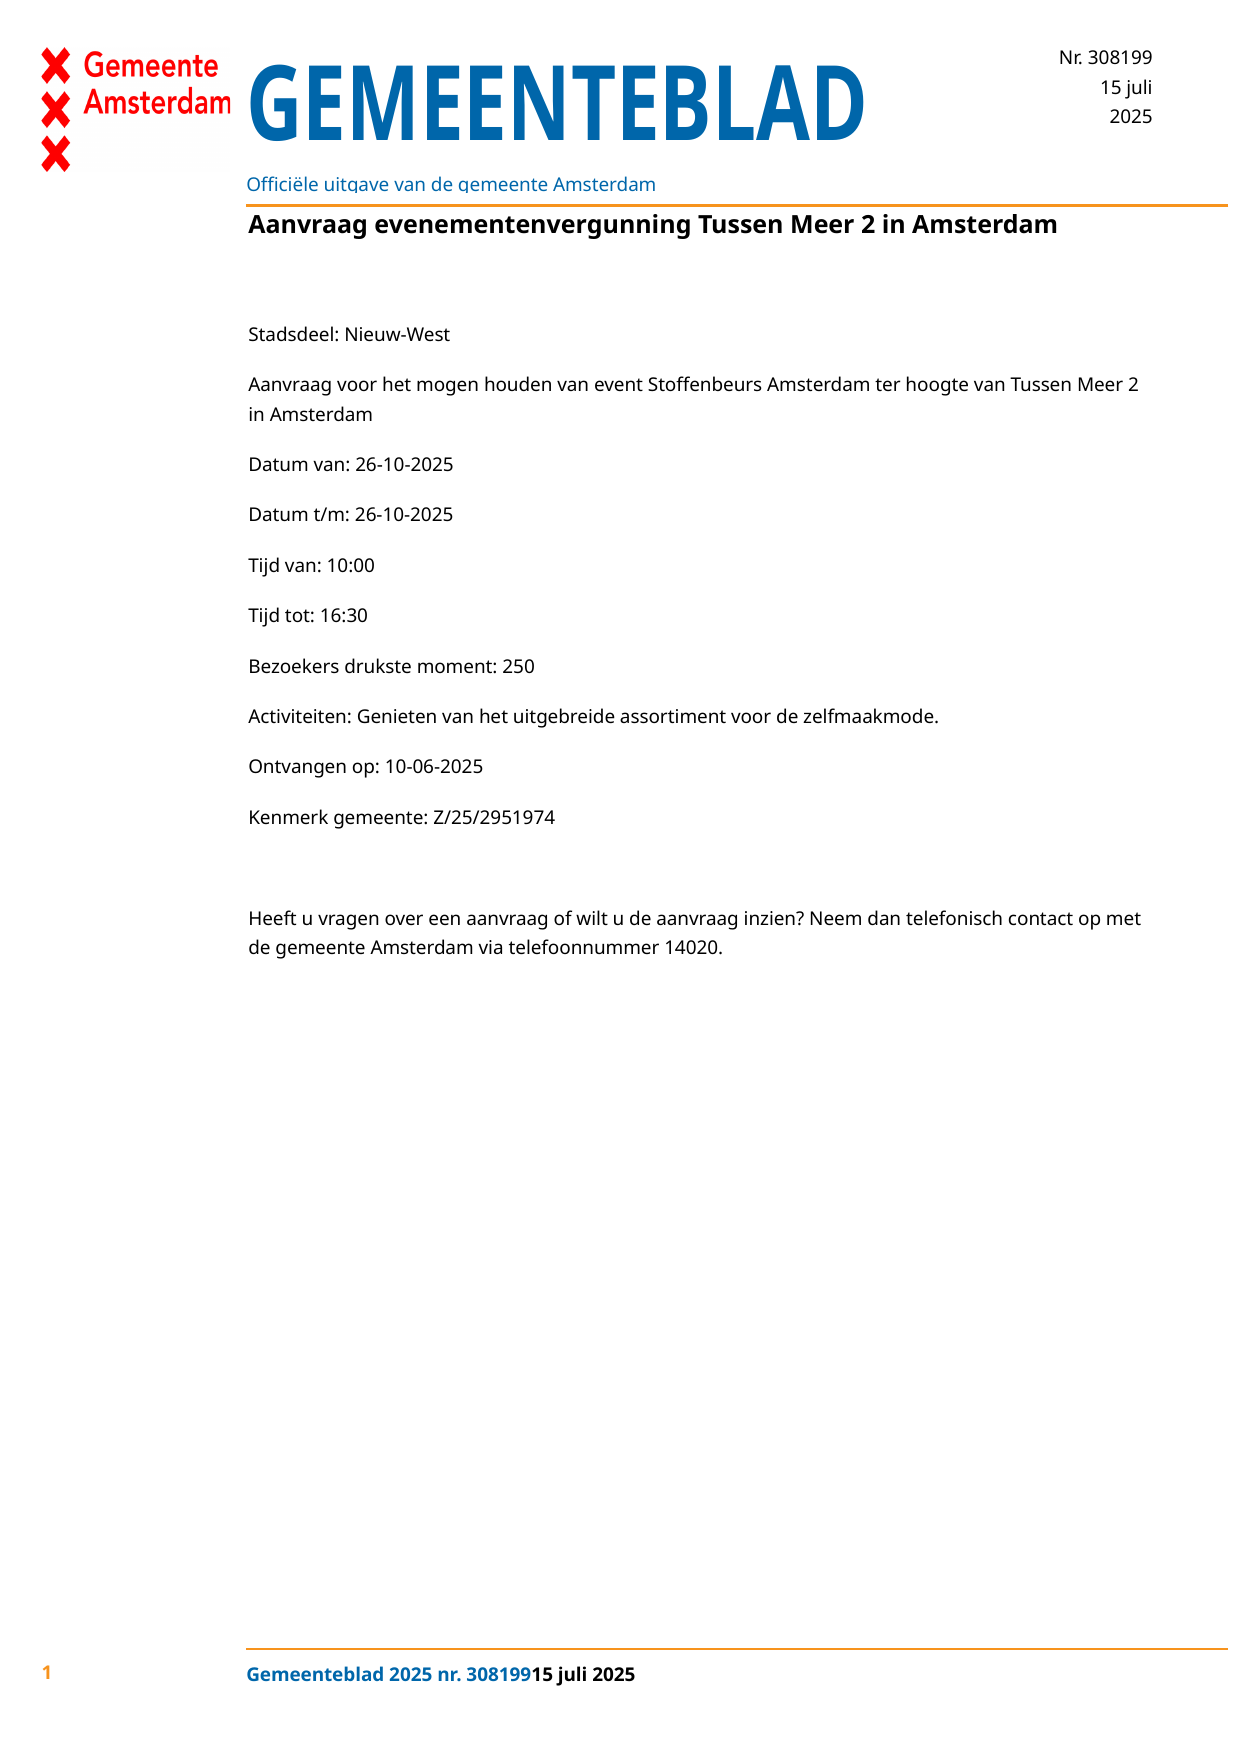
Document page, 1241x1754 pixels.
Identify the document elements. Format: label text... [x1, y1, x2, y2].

text Tijd tot: 16:30 [248, 602, 1152, 628]
text Activiteiten: Genieten van het uitgebreide assortiment voor de zelfmaakmode. [248, 703, 1152, 729]
text Tijd van: 10:00 [248, 552, 1152, 578]
text Datum t/m: 26-10-2025 [248, 502, 1152, 527]
text Aanvraag evenementenvergunning Tussen Meer 2 in Amsterdam [248, 207, 1152, 241]
text Stadsdeel: Nieuw-West [248, 321, 1152, 346]
picture [41, 47, 231, 172]
text Kenmerk gemeente: Z/25/2951974 [248, 804, 1152, 830]
text Aanvraag voor het mogen houden van event Stoffenbeurs Amsterdam ter hoogte van Tussen Meer 2 in Amsterdam [248, 371, 1152, 426]
text Heeft u vragen over een aanvraag of wilt u de aanvraag inzien? Neem dan telefonisch contact op met de gemeente Amsterdam via telefoonnummer 14020. [248, 905, 1152, 960]
text Bezoekers drukste moment: 250 [248, 653, 1152, 678]
text Datum van: 26-10-2025 [248, 451, 1152, 477]
text Ontvangen op: 10-06-2025 [248, 754, 1152, 779]
